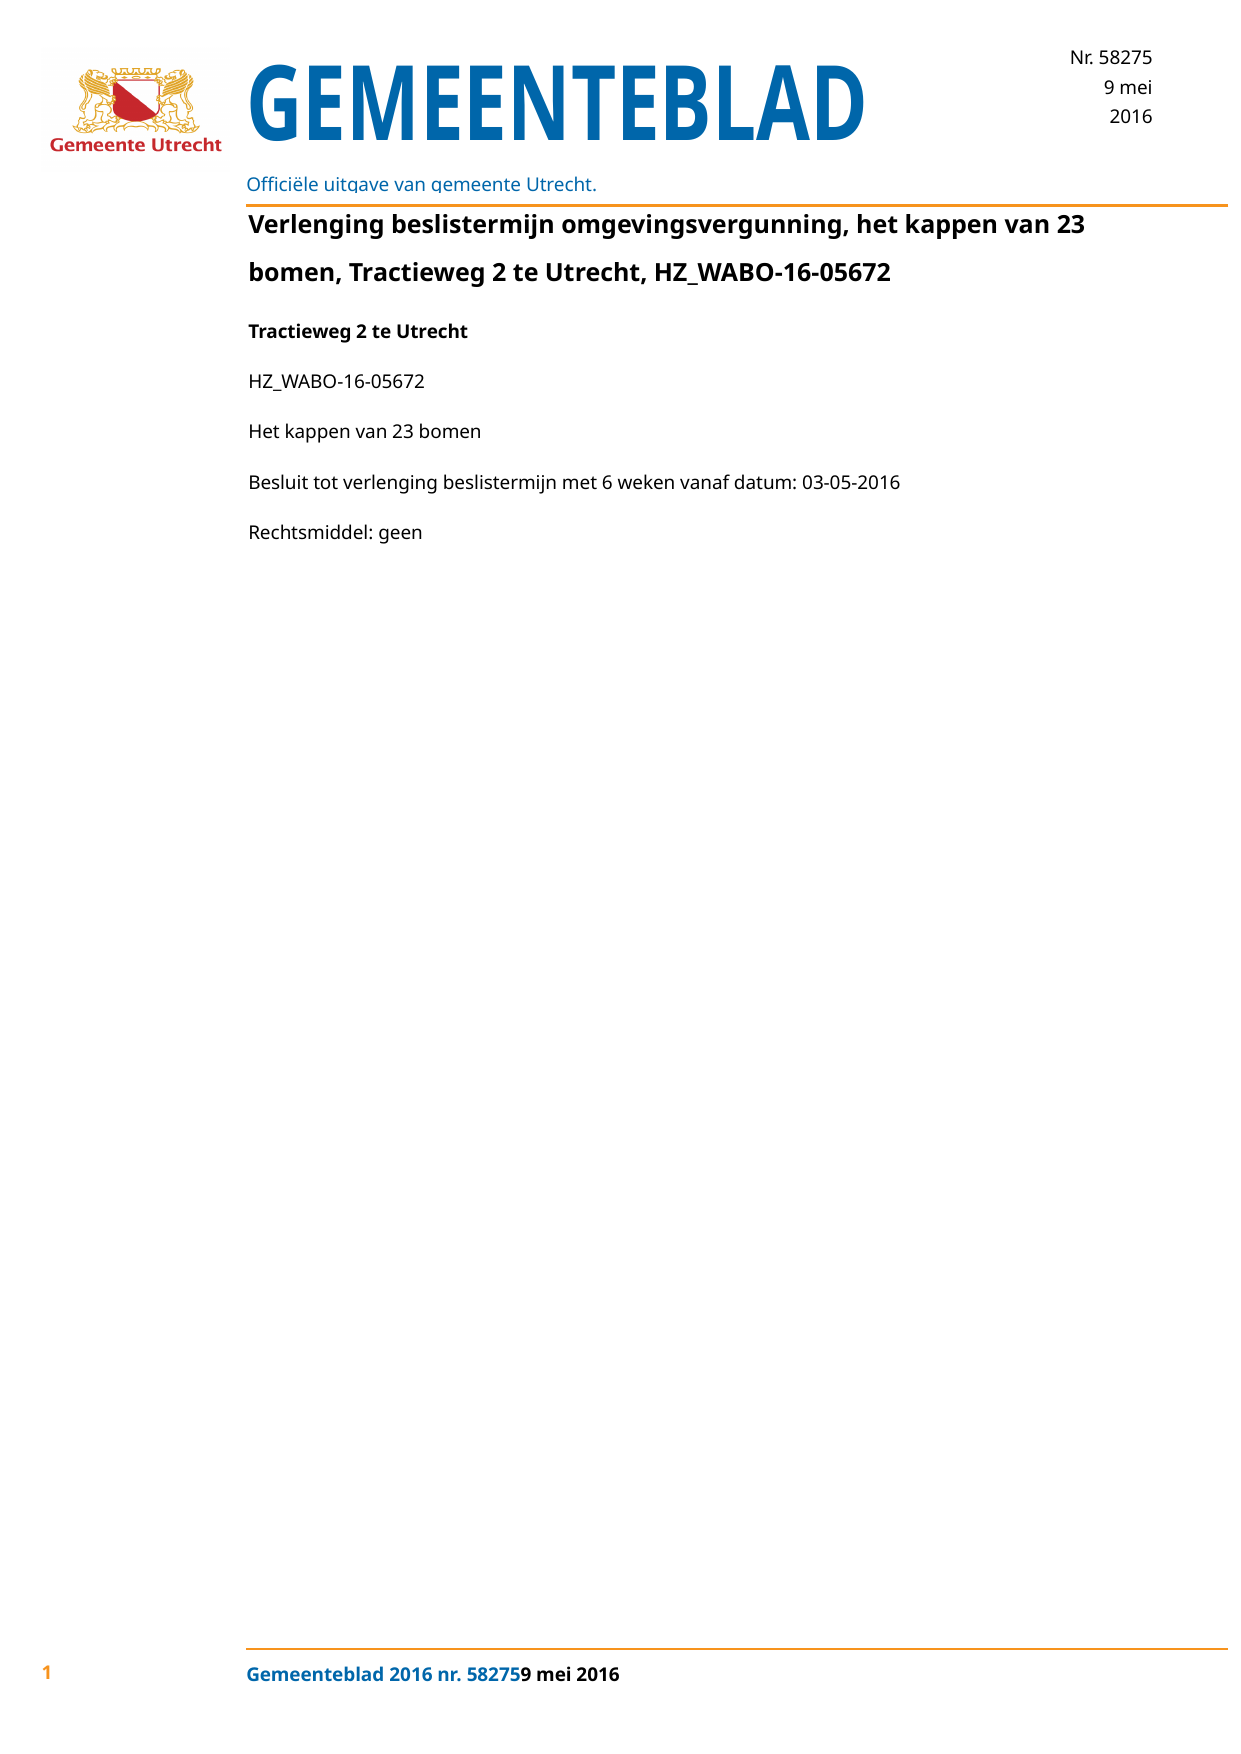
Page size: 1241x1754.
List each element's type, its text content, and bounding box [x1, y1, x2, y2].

text Tractieweg 2 te Utrecht [248, 318, 1152, 344]
text Verlenging beslistermijn omgevingsvergunning, het kappen van 23 bomen, Tractieweg 2 te Utrecht, HZ_WABO-16-05672 [248, 207, 1152, 288]
text HZ_WABO-16-05672 [248, 368, 1152, 394]
picture [41, 47, 231, 172]
text Besluit tot verlenging beslistermijn met 6 weken vanaf datum: 03-05-2016 [248, 469, 1152, 495]
text Rechtsmiddel: geen [248, 519, 1152, 545]
text Het kappen van 23 bomen [248, 419, 1152, 444]
